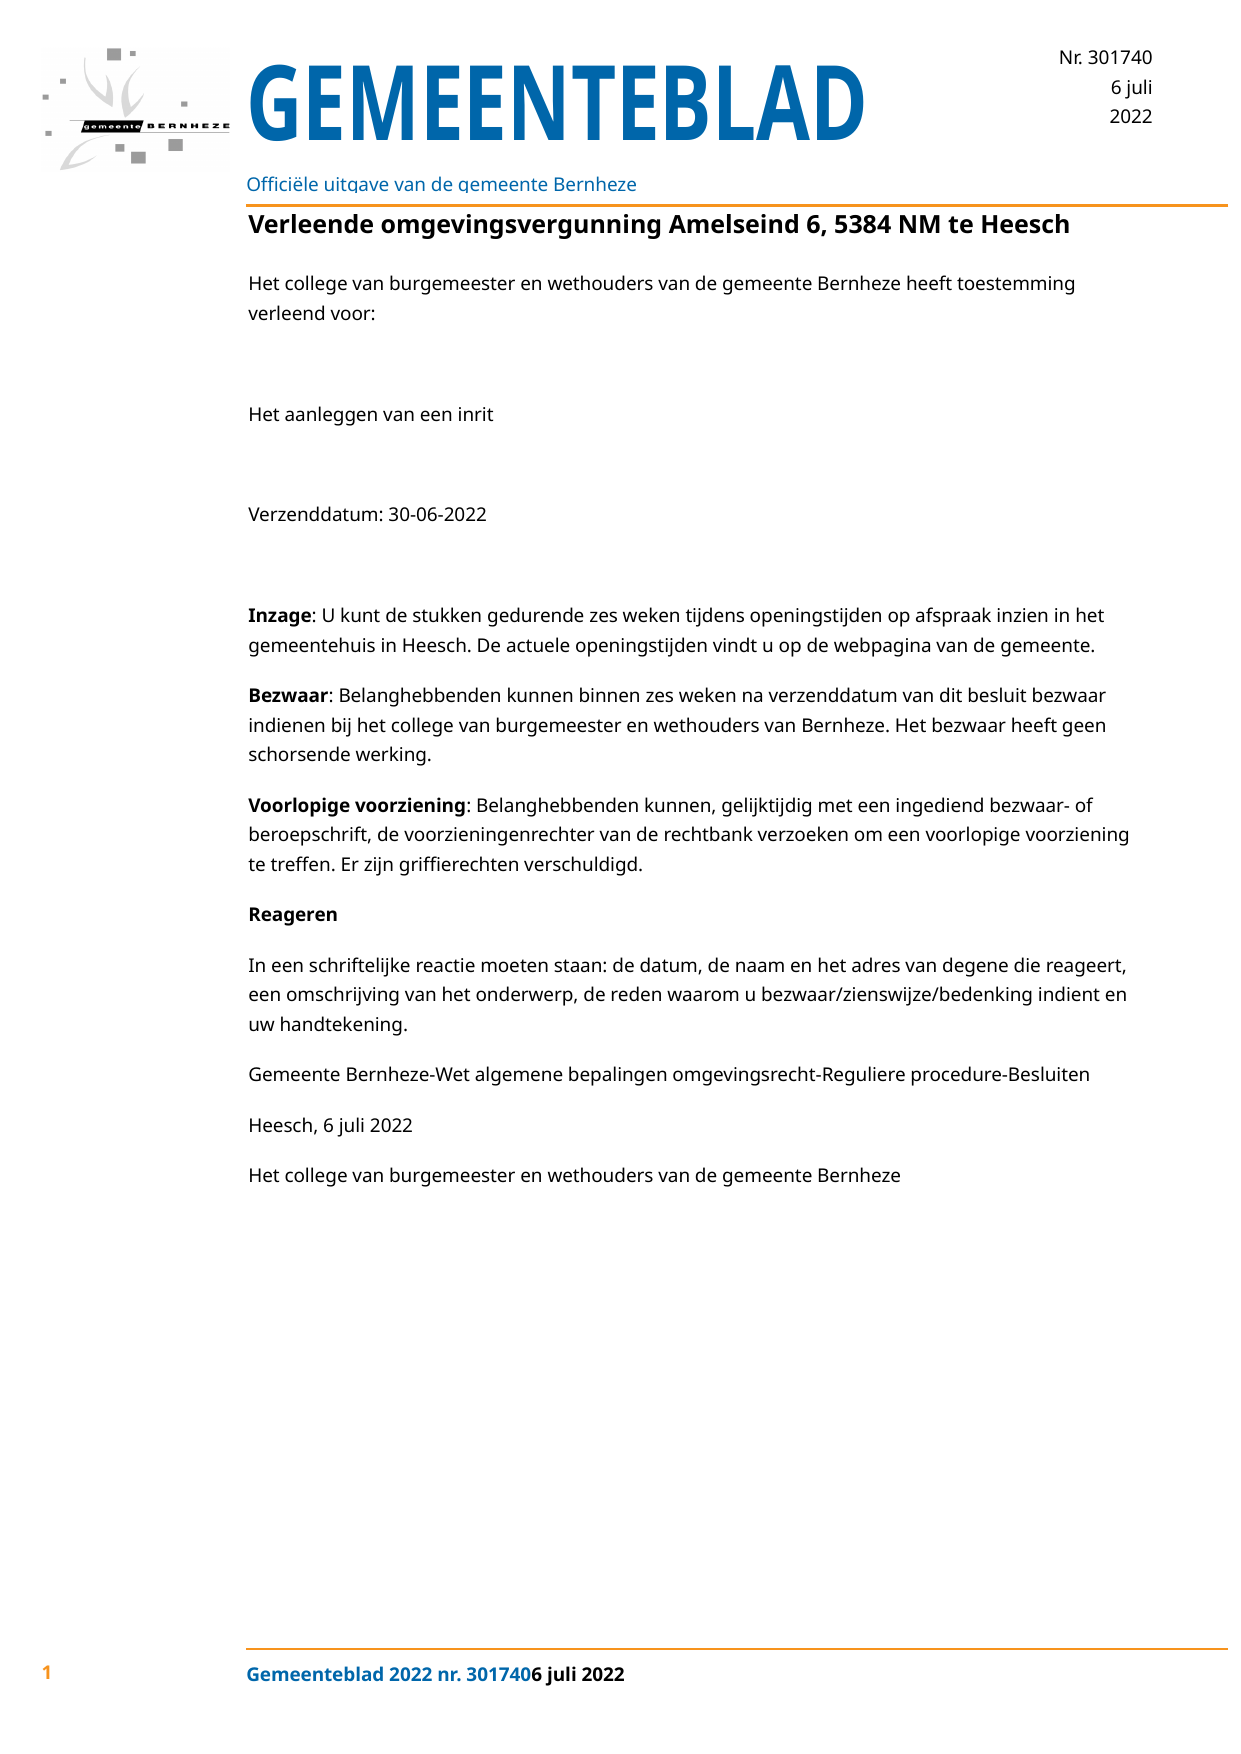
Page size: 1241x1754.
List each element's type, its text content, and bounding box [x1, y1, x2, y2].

text Verzenddatum: 30-06-2022 [248, 502, 1152, 527]
text Het college van burgemeester en wethouders van de gemeente Bernheze [248, 1162, 1152, 1188]
text Voorlopige voorziening: Belanghebbenden kunnen, gelijktijdig met een ingediend bezwaar- of beroepschrift, de voorzieningenrechter van de rechtbank verzoeken om een voorlopige voorziening te treffen. Er zijn griffierechten verschuldigd. [248, 792, 1152, 877]
text Bezwaar: Belanghebbenden kunnen binnen zes weken na verzenddatum van dit besluit bezwaar indienen bij het college van burgemeester en wethouders van Bernheze. Het bezwaar heeft geen schorsende werking. [248, 682, 1152, 767]
text Het aanleggen van een inrit [248, 401, 1152, 426]
text Inzage: U kunt de stukken gedurende zes weken tijdens openingstijden op afspraak inzien in het gemeentehuis in Heesch. De actuele openingstijden vindt u op de webpagina van de gemeente. [248, 602, 1152, 658]
text Heesch, 6 juli 2022 [248, 1112, 1152, 1138]
text Reageren [248, 902, 1152, 927]
text Het college van burgemeester en wethouders van de gemeente Bernheze heeft toestemming verleend voor: [248, 270, 1152, 326]
text In een schriftelijke reactie moeten staan: de datum, de naam en het adres van degene die reageert, een omschrijving van het onderwerp, de reden waarom u bezwaar/zienswijze/bedenking indient en uw handtekening. [248, 952, 1152, 1037]
picture [41, 47, 231, 172]
text Gemeente Bernheze-Wet algemene bepalingen omgevingsrecht-Reguliere procedure-Besluiten [248, 1062, 1152, 1087]
text Verleende omgevingsvergunning Amelseind 6, 5384 NM te Heesch [248, 207, 1152, 241]
